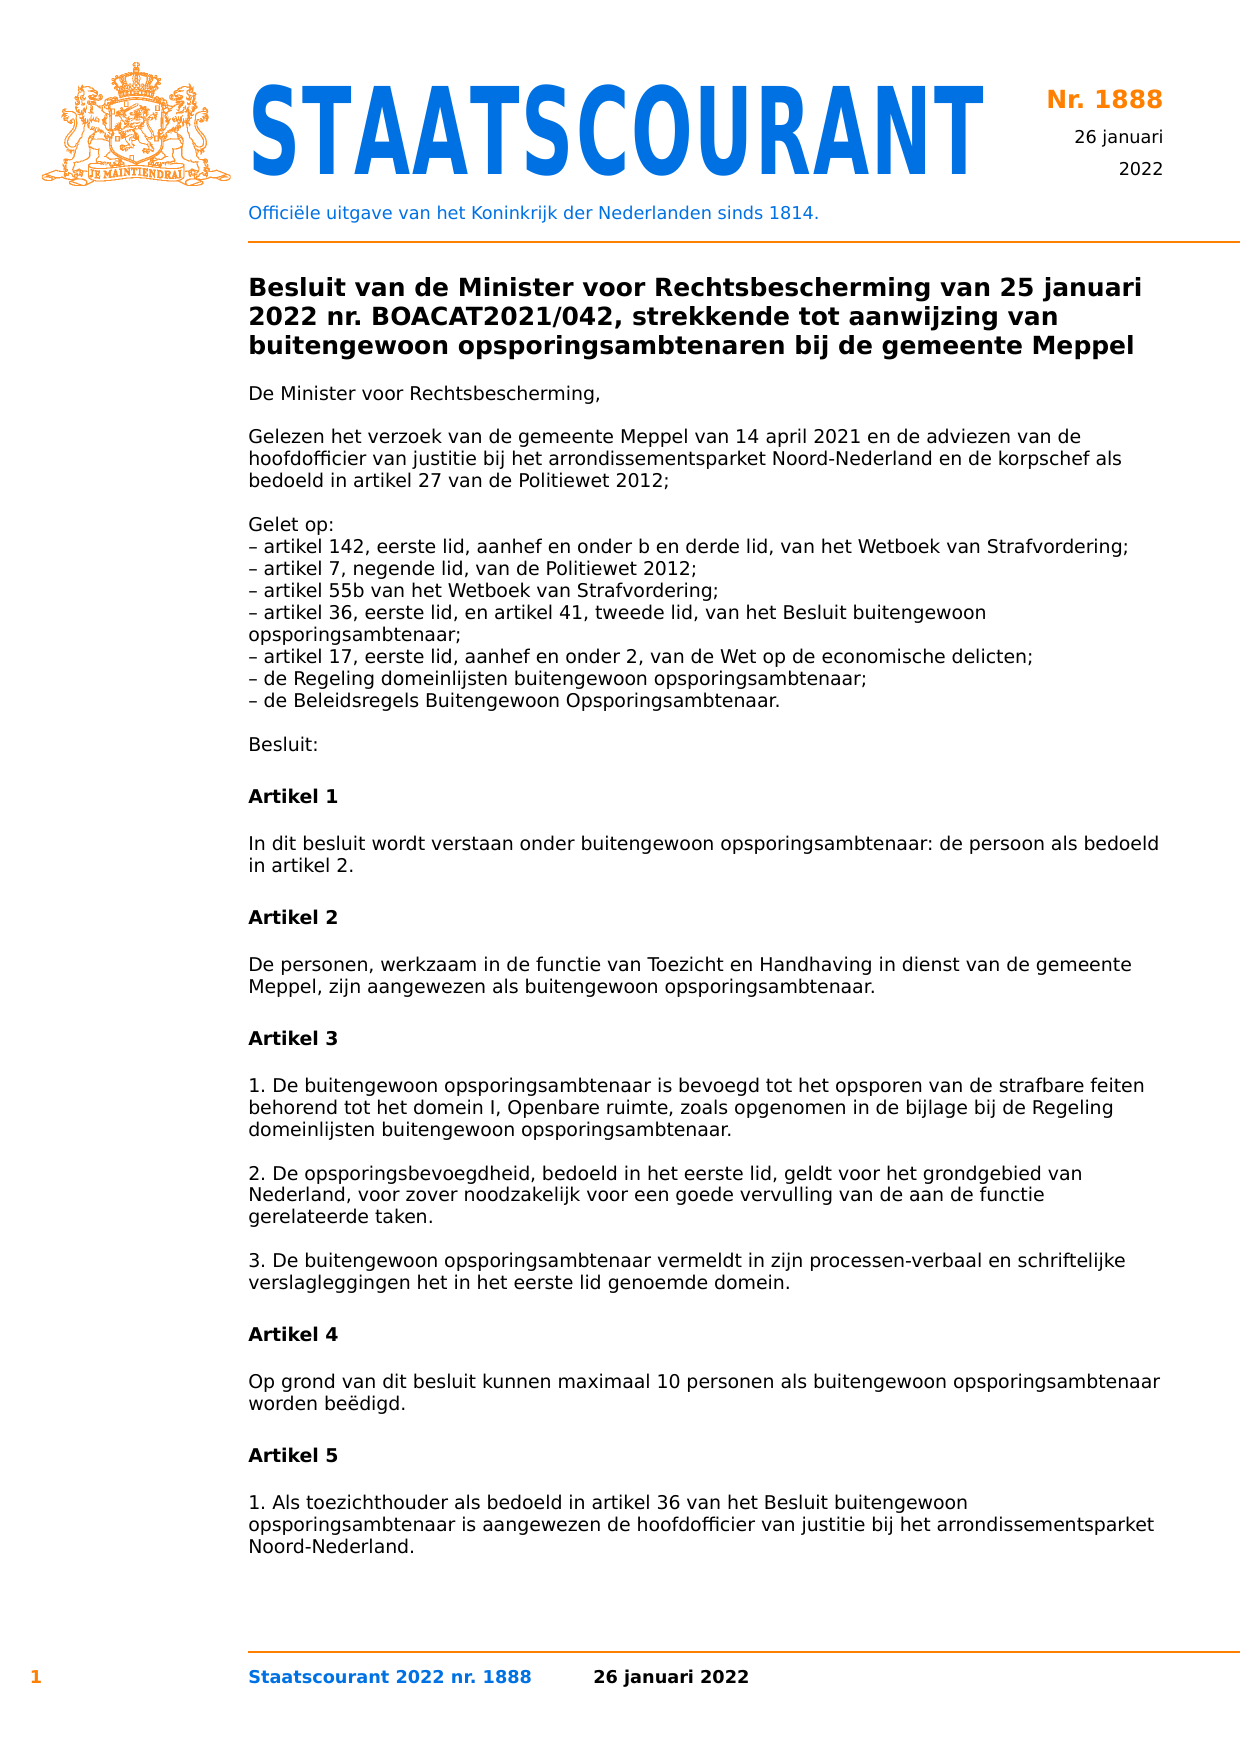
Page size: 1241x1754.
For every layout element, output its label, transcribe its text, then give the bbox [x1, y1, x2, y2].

subtitle Besluit van de Minister voor Rechtsbescherming van 25 januari 2022 nr. BOACAT2021/042, strekkende tot aanwijzing van buitengewoon opsporingsambtenaren bij de gemeente Meppel [248, 273, 1163, 361]
text – artikel 17, eerste lid, aanhef en onder 2, van de Wet op de economische delicten; [248, 646, 1163, 668]
text – artikel 55b van het Wetboek van Strafvordering; [248, 580, 1163, 602]
text De Minister voor Rechtsbescherming, [248, 382, 1163, 404]
text In dit besluit wordt verstaan onder buitengewoon opsporingsambtenaar: de persoon als bedoeld in artikel 2. [248, 833, 1163, 877]
text 1. De buitengewoon opsporingsambtenaar is bevoegd tot het opsporen van de strafbare feiten behorend tot het domein I, Openbare ruimte, zoals opgenomen in de bijlage bij de Regeling domeinlijsten buitengewoon opsporingsambtenaar. [248, 1074, 1163, 1141]
text – artikel 7, negende lid, van de Politiewet 2012; [248, 558, 1163, 580]
text – de Beleidsregels Buitengewoon Opsporingsambtenaar. [248, 690, 1163, 712]
subtitle Artikel 3 [248, 1028, 1163, 1049]
text 1. Als toezichthouder als bedoeld in artikel 36 van het Besluit buitengewoon opsporingsambtenaar is aangewezen de hoofdofficier van justitie bij het arrondissementsparket Noord-Nederland. [248, 1492, 1163, 1558]
text Besluit: [248, 734, 1163, 756]
table_cell 2022 [998, 153, 1240, 203]
text De personen, werkzaam in de functie van Toezicht en Handhaving in dienst van de gemeente Meppel, zijn aangewezen als buitengewoon opsporingsambtenaar. [248, 954, 1163, 998]
table_header Nr. 1888 [998, 62, 1240, 121]
text – de Regeling domeinlijsten buitengewoon opsporingsambtenaar; [248, 668, 1163, 690]
picture [41, 62, 231, 186]
text – artikel 36, eerste lid, en artikel 41, tweede lid, van het Besluit buitengewoon opsporingsambtenaar; [248, 602, 1163, 646]
subtitle Artikel 1 [248, 786, 1163, 808]
subtitle Artikel 2 [248, 907, 1163, 929]
table_header [25, 62, 248, 241]
table_cell Officiële uitgave van het Koninkrijk der Nederlanden sinds 1814. [248, 203, 1240, 241]
text 2. De opsporingsbevoegdheid, bedoeld in het eerste lid, geldt voor het grondgebied van Nederland, voor zover noodzakelijk voor een goede vervulling van de aan de functie gerelateerde taken. [248, 1162, 1163, 1228]
text Gelet op: [248, 514, 1163, 536]
subtitle Artikel 5 [248, 1445, 1163, 1467]
text Op grond van dit besluit kunnen maximaal 10 personen als buitengewoon opsporingsambtenaar worden beëdigd. [248, 1371, 1163, 1415]
table_header STAATSCOURANT [248, 62, 998, 203]
table_cell 26 januari [998, 121, 1240, 153]
text 3. De buitengewoon opsporingsambtenaar vermeldt in zijn processen-verbaal en schriftelijke verslagleggingen het in het eerste lid genoemde domein. [248, 1250, 1163, 1294]
text – artikel 142, eerste lid, aanhef en onder b en derde lid, van het Wetboek van Strafvordering; [248, 536, 1163, 558]
subtitle Artikel 4 [248, 1324, 1163, 1346]
text Gelezen het verzoek van de gemeente Meppel van 14 april 2021 en de adviezen van de hoofdofficier van justitie bij het arrondissementsparket Noord-Nederland en de korpschef als bedoeld in artikel 27 van de Politiewet 2012; [248, 426, 1163, 492]
